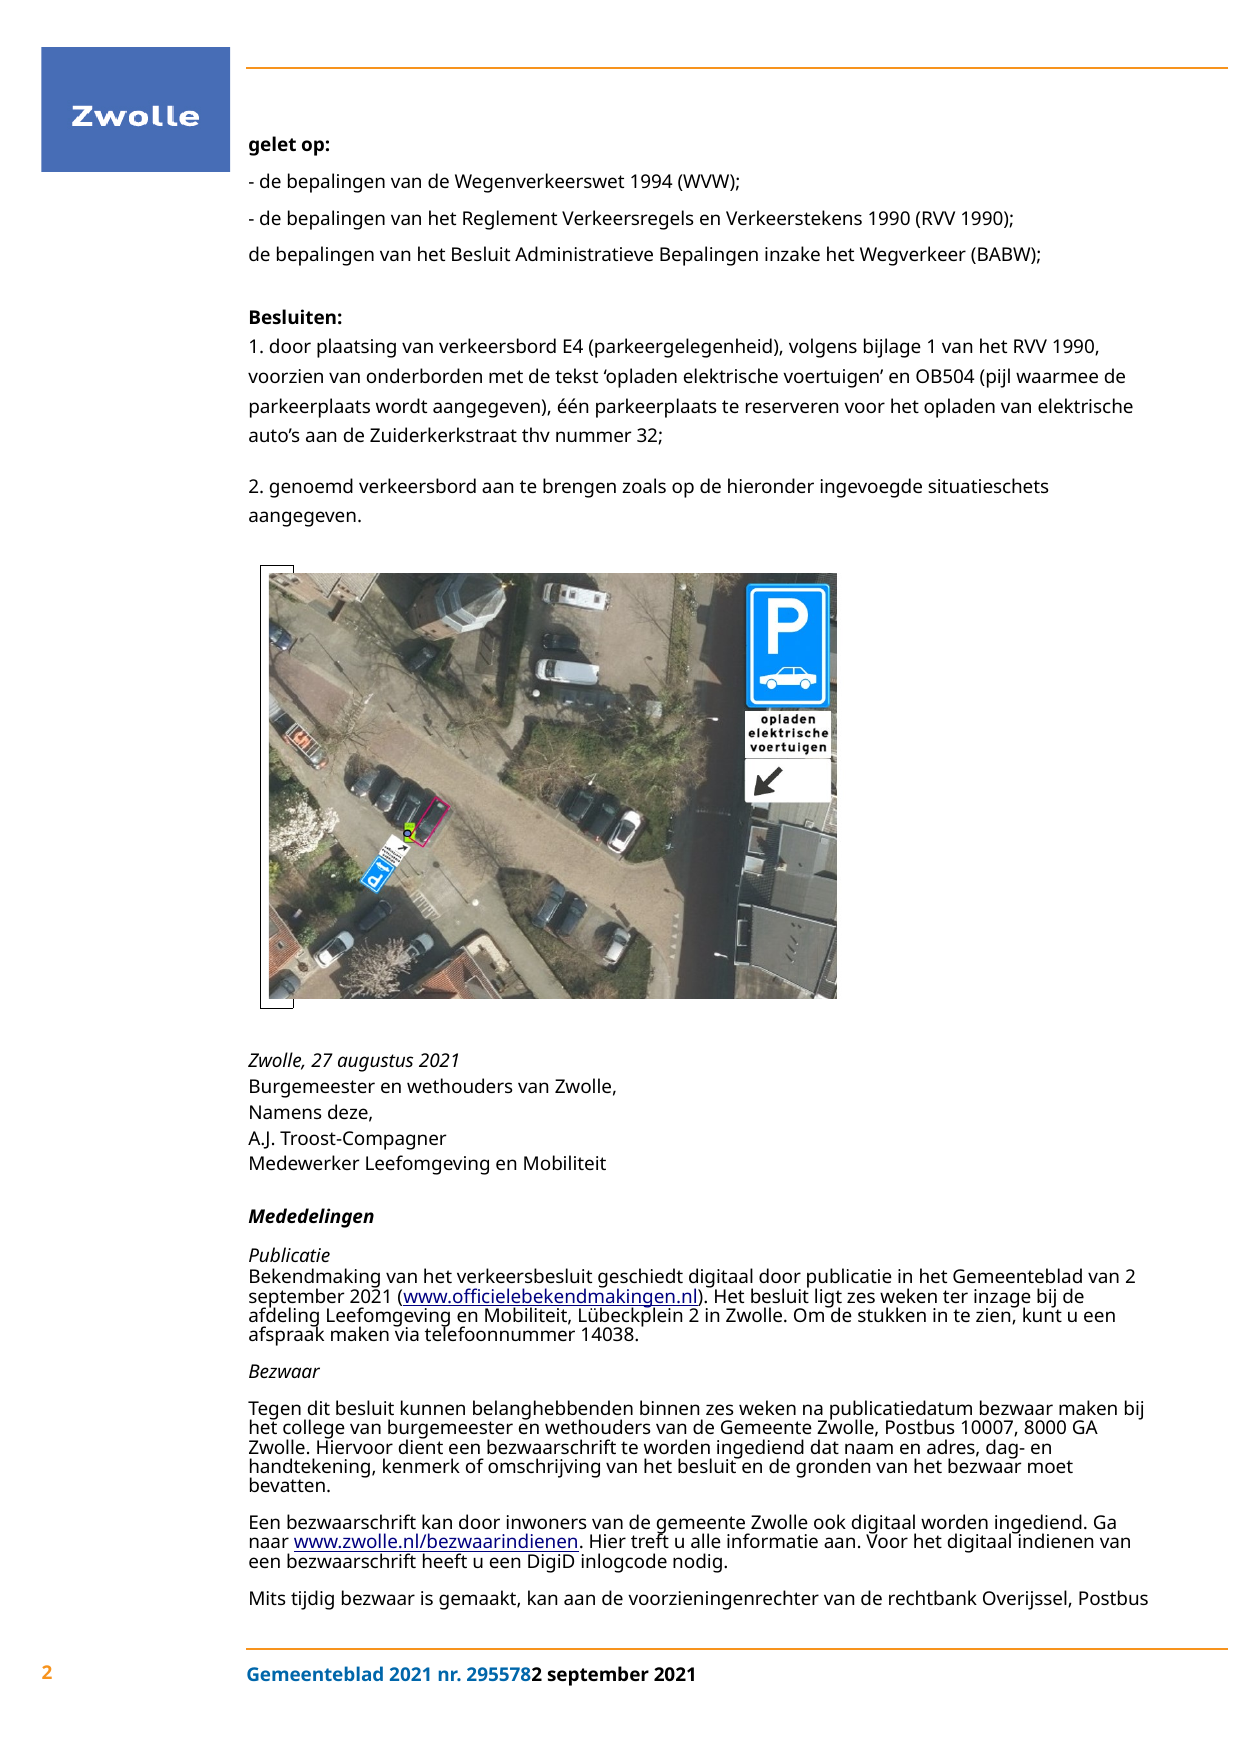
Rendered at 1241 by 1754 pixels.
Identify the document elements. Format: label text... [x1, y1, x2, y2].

text 2. genoemd verkeersbord aan te brengen zoals op de hieronder ingevoegde situatieschets aangegeven. [248, 473, 1152, 528]
text gelet op: [248, 131, 1152, 157]
text de bepalingen van het Besluit Administratieve Bepalingen inzake het Wegverkeer (BABW); [248, 241, 1152, 267]
text Besluiten: [248, 304, 1152, 330]
text Publicatie [248, 1243, 1152, 1268]
text - de bepalingen van de Wegenverkeerswet 1994 (WVW); [248, 168, 1152, 194]
text Zwolle, 27 augustus 2021 [248, 1047, 1152, 1073]
text Namens deze, [248, 1099, 1152, 1125]
text Mededelingen [248, 1203, 1152, 1229]
picture [268, 573, 860, 999]
text - de bepalingen van het Reglement Verkeersregels en Verkeerstekens 1990 (RVV 1990); [248, 205, 1152, 231]
picture [41, 47, 231, 172]
text Burgemeester en wethouders van Zwolle, [248, 1073, 1152, 1099]
text Mits tijdig bezwaar is gemaakt, kan aan de voorzieningenrechter van de rechtbank Overijssel, Postbus [248, 1590, 1152, 1609]
text Bezwaar [248, 1363, 1152, 1382]
text Een bezwaarschrift kan door inwoners van de gemeente Zwolle ook digitaal worden ingediend. Ga naar www.zwolle.nl/bezwaarindienen. Hier treft u alle informatie aan. Voor het digitaal indienen van een bezwaarschrift heeft u een DigiD inlogcode nodig. [248, 1514, 1152, 1572]
text Tegen dit besluit kunnen belanghebbenden binnen zes weken na publicatiedatum bezwaar maken bij het college van burgemeester en wethouders van de Gemeente Zwolle, Postbus 10007, 8000 GA Zwolle. Hiervoor dient een bezwaarschrift te worden ingediend dat naam en adres, dag- en handtekening, kenmerk of omschrijving van het besluit en de gronden van het bezwaar moet bevatten. [248, 1400, 1152, 1496]
text Bekendmaking van het verkeersbesluit geschiedt digitaal door publicatie in het Gemeenteblad van 2 september 2021 (www.officielebekendmakingen.nl). Het besluit ligt zes weken ter inzage bij de afdeling Leefomgeving en Mobiliteit, Lübeckplein 2 in Zwolle. Om de stukken in te zien, kunt u een afspraak maken via telefoonnummer 14038. [248, 1268, 1152, 1345]
text A.J. Troost-Compagner [248, 1125, 1152, 1150]
text 1. door plaatsing van verkeersbord E4 (parkeergelegenheid), volgens bijlage 1 van het RVV 1990, voorzien van onderborden met de tekst ‘opladen elektrische voertuigen’ en OB504 (pijl waarmee de parkeerplaats wordt aangegeven), één parkeerplaats te reserveren voor het opladen van elektrische auto’s aan de Zuiderkerkstraat thv nummer 32; [248, 334, 1152, 448]
text Medewerker Leefomgeving en Mobiliteit [248, 1150, 1152, 1176]
